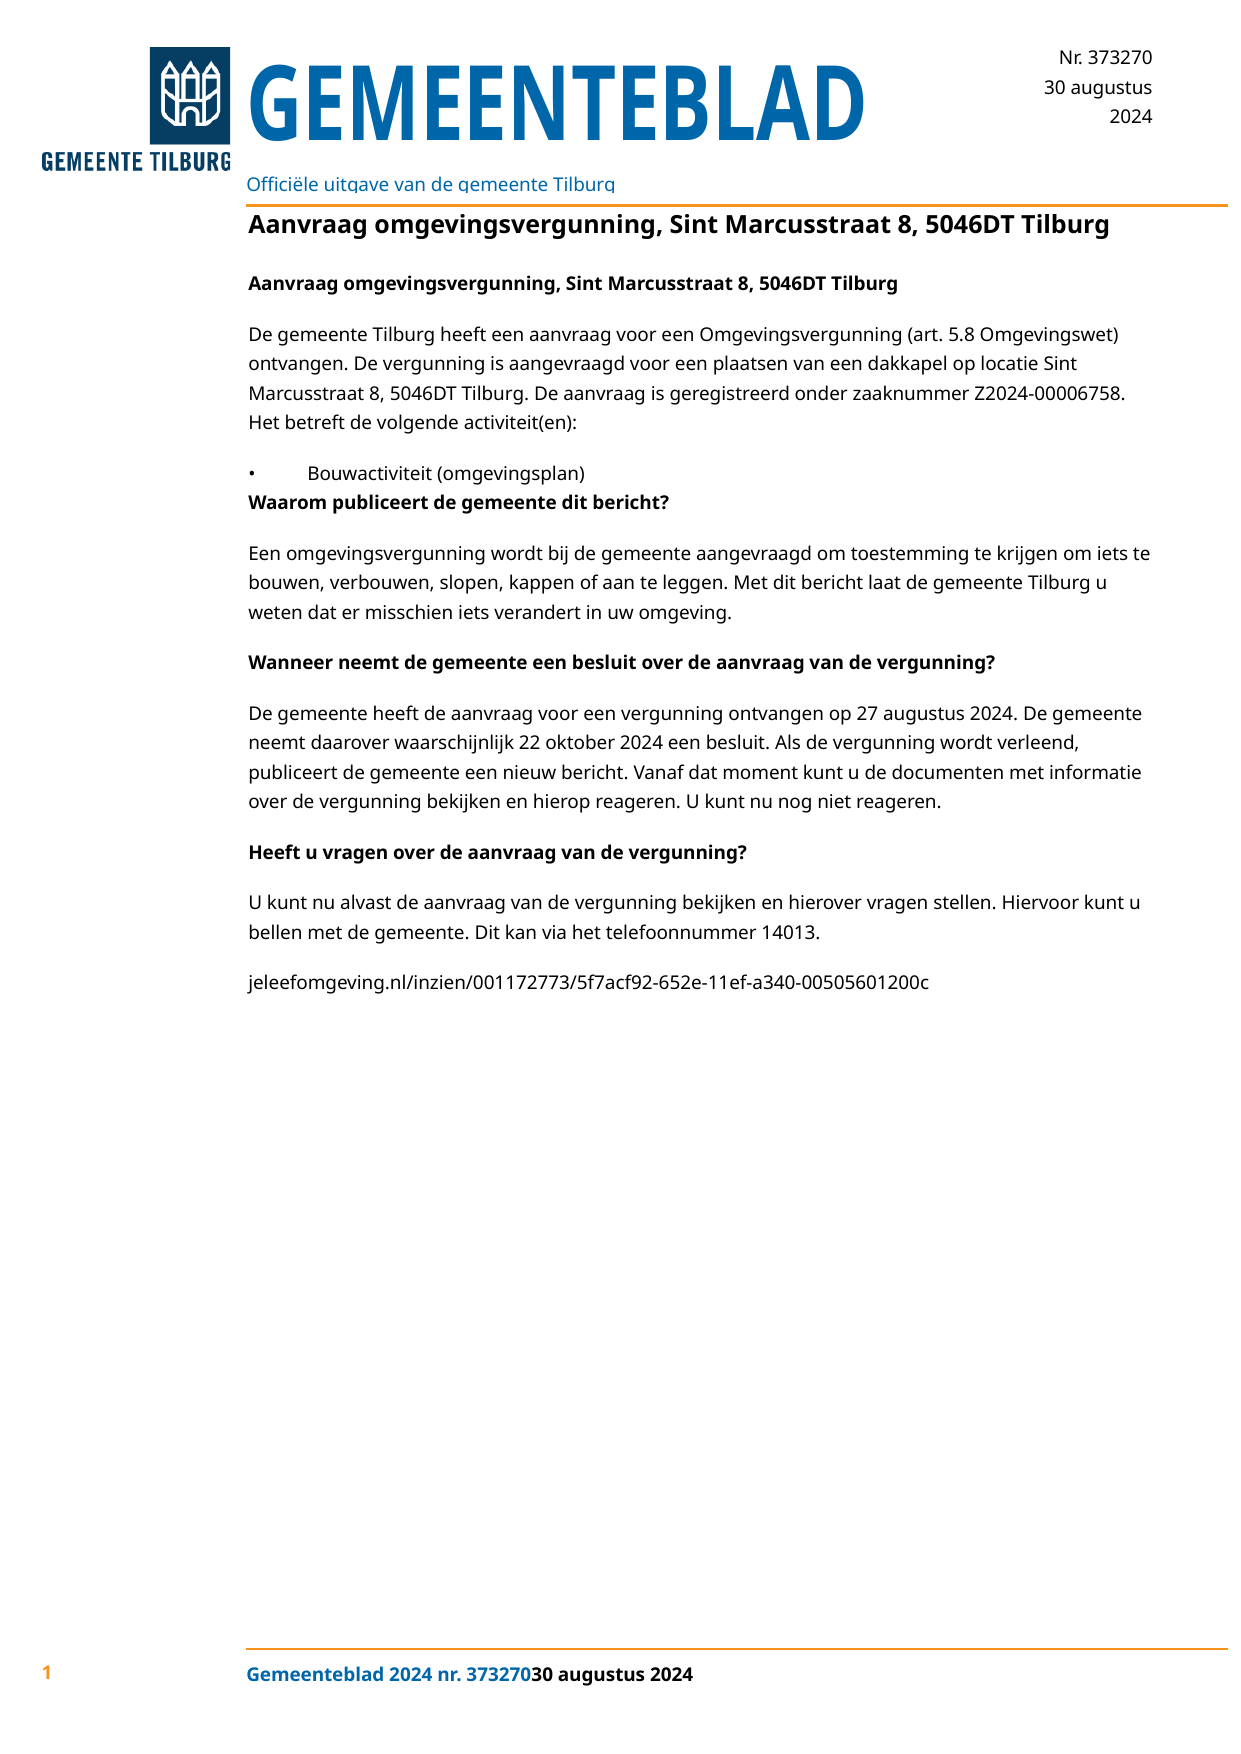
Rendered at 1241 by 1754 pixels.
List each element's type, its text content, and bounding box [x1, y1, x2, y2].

text Wanneer neemt de gemeente een besluit over de aanvraag van de vergunning? [248, 649, 1152, 675]
text Heeft u vragen over de aanvraag van de vergunning? [248, 839, 1152, 865]
text Een omgevingsvergunning wordt bij de gemeente aangevraagd om toestemming te krijgen om iets te bouwen, verbouwen, slopen, kappen of aan te leggen. Met dit bericht laat de gemeente Tilburg u weten dat er misschien iets verandert in uw omgeving. [248, 540, 1152, 625]
text Aanvraag omgevingsvergunning, Sint Marcusstraat 8, 5046DT Tilburg [248, 207, 1152, 241]
text jeleefomgeving.nl/inzien/001172773/5f7acf92-652e-11ef-a340-00505601200c [248, 969, 1152, 995]
text De gemeente Tilburg heeft een aanvraag voor een Omgevingsvergunning (art. 5.8 Omgevingswet) ontvangen. De vergunning is aangevraagd voor een plaatsen van een dakkapel op locatie Sint Marcusstraat 8, 5046DT Tilburg. De aanvraag is geregistreerd onder zaaknummer Z2024-00006758. Het betreft de volgende activiteit(en): [248, 321, 1152, 435]
picture [41, 47, 231, 172]
text Aanvraag omgevingsvergunning, Sint Marcusstraat 8, 5046DT Tilburg [248, 270, 1152, 296]
text De gemeente heeft de aanvraag voor een vergunning ontvangen op 27 augustus 2024. De gemeente neemt daarover waarschijnlijk 22 oktober 2024 een besluit. Als de vergunning wordt verleend, publiceert de gemeente een nieuw bericht. Vanaf dat moment kunt u de documenten met informatie over de vergunning bekijken en hierop reageren. U kunt nu nog niet reageren. [248, 700, 1152, 814]
text U kunt nu alvast de aanvraag van de vergunning bekijken en hierover vragen stellen. Hiervoor kunt u bellen met de gemeente. Dit kan via het telefoonnummer 14013. [248, 889, 1152, 945]
text Waarom publiceert de gemeente dit bericht? [248, 489, 1152, 515]
list Bouwactiviteit (omgevingsplan) [248, 460, 1152, 486]
